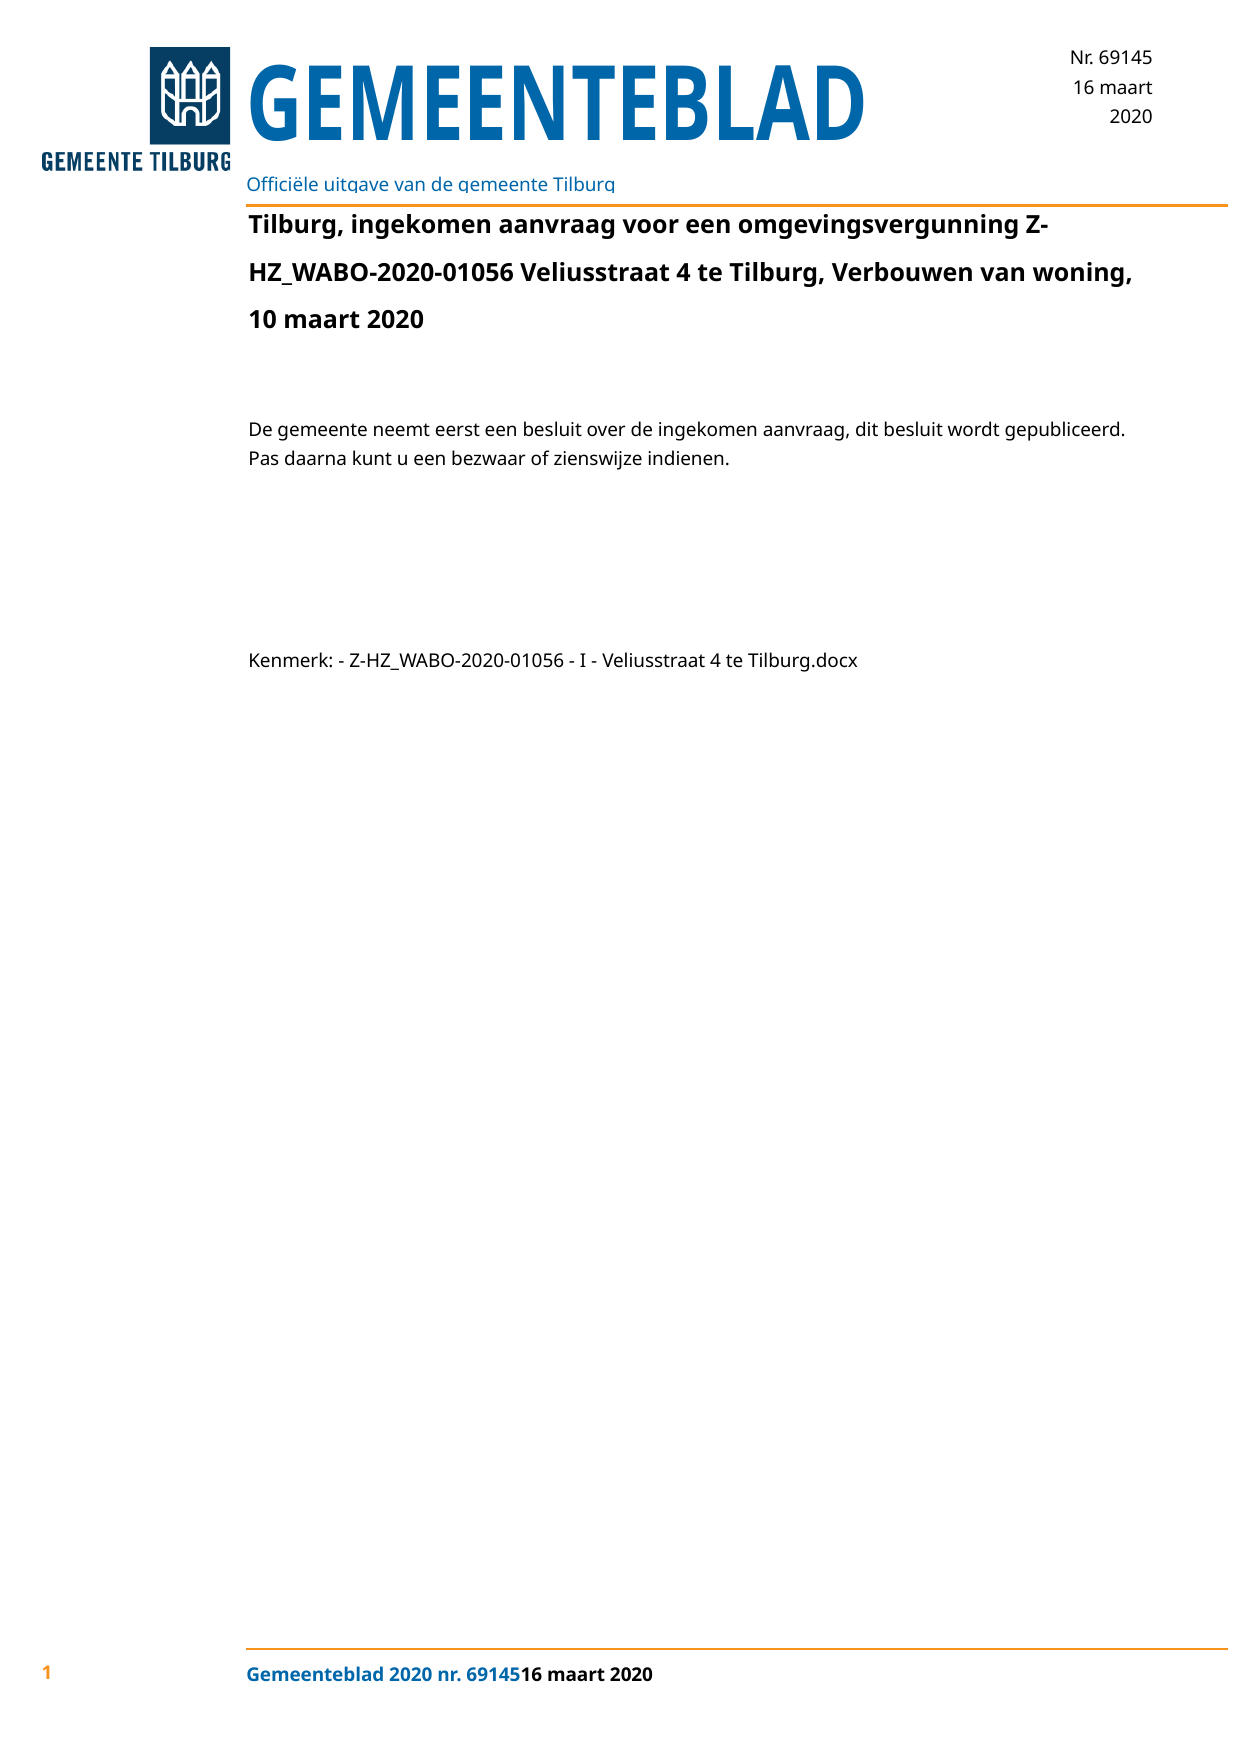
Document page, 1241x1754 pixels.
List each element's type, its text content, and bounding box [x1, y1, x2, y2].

text Kenmerk: - Z-HZ_WABO-2020-01056 - I - Veliusstraat 4 te Tilburg.docx [248, 647, 1152, 673]
text De gemeente neemt eerst een besluit over de ingekomen aanvraag, dit besluit wordt gepubliceerd. Pas daarna kunt u een bezwaar of zienswijze indienen. [248, 416, 1152, 471]
text Tilburg, ingekomen aanvraag voor een omgevingsvergunning Z-HZ_WABO-2020-01056 Veliusstraat 4 te Tilburg, Verbouwen van woning, 10 maart 2020 [248, 207, 1152, 336]
picture [41, 47, 231, 172]
